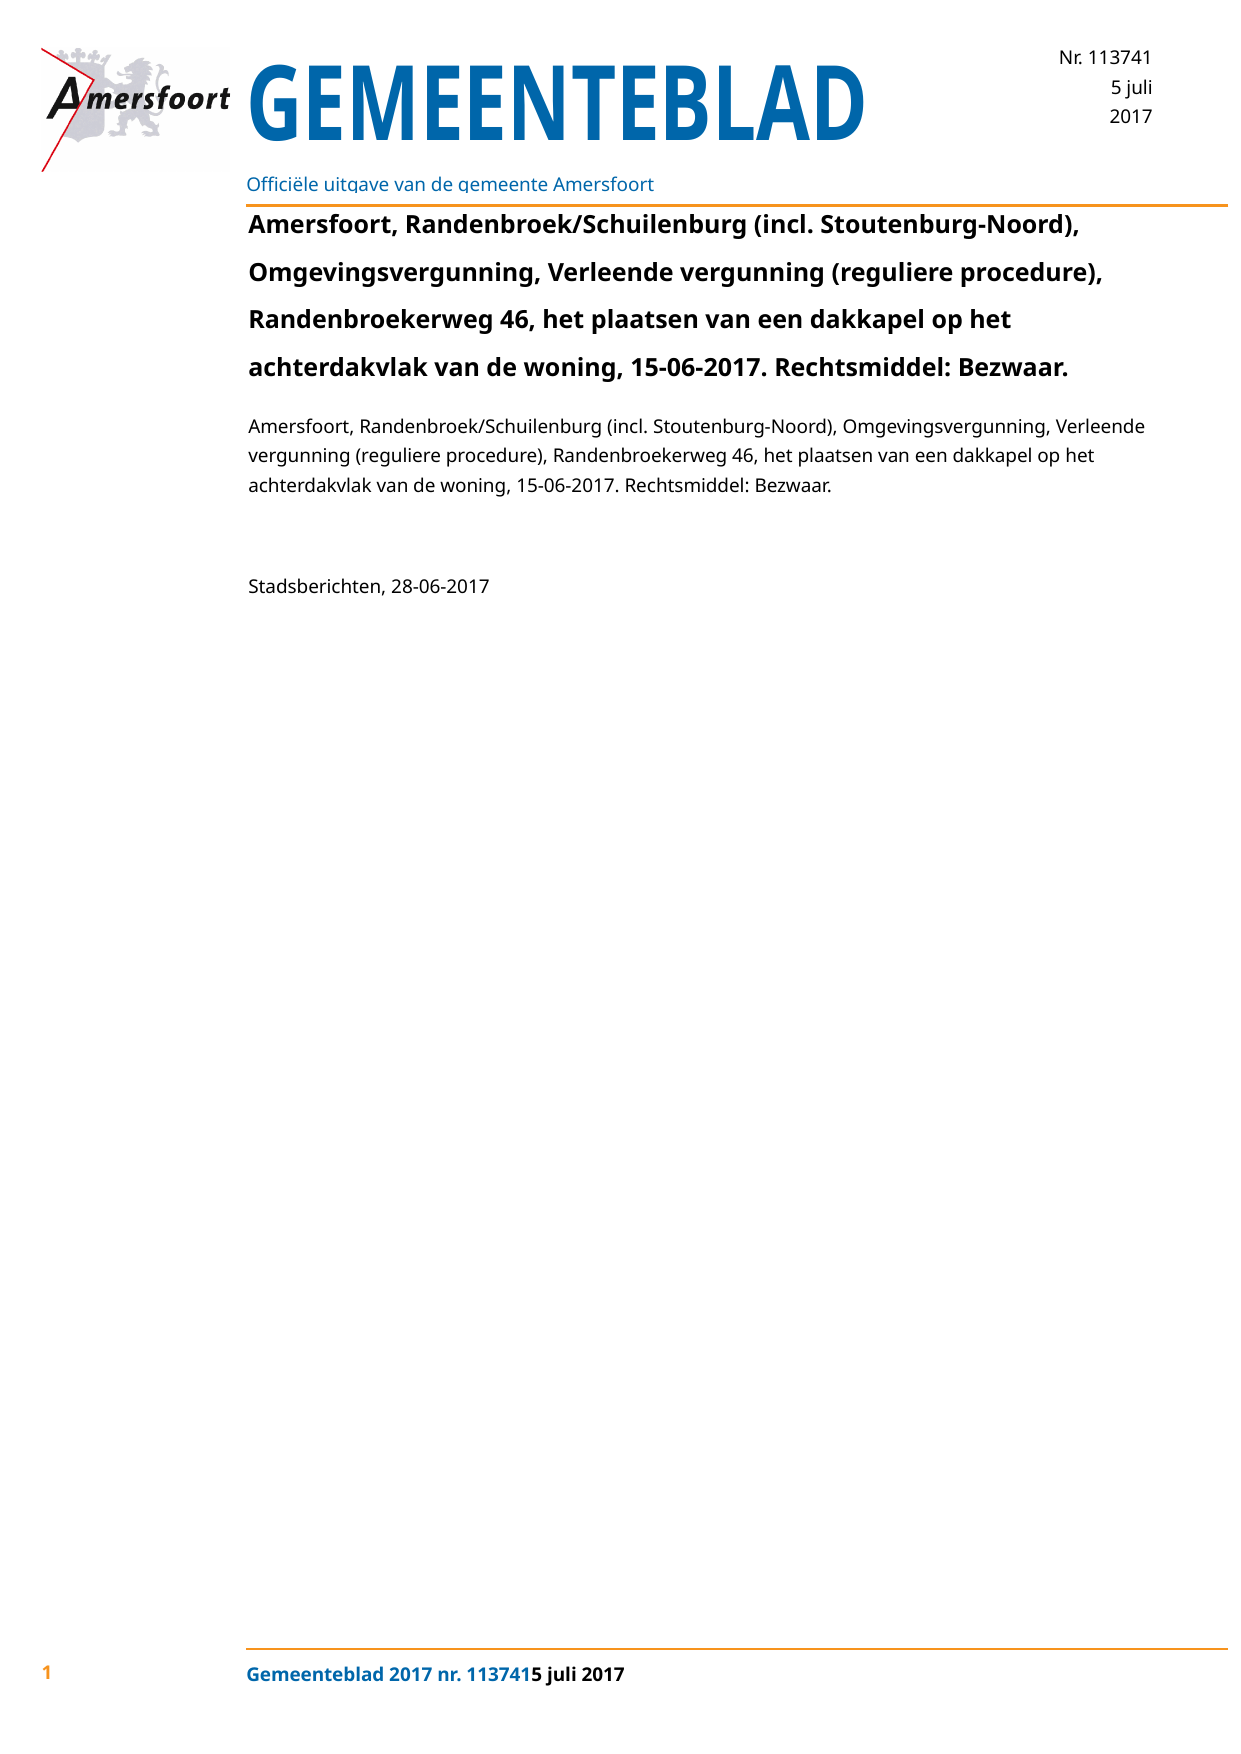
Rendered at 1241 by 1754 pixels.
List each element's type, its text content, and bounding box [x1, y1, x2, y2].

text Amersfoort, Randenbroek/Schuilenburg (incl. Stoutenburg-Noord), Omgevingsvergunning, Verleende vergunning (reguliere procedure), Randenbroekerweg 46, het plaatsen van een dakkapel op het achterdakvlak van de woning, 15-06-2017. Rechtsmiddel: Bezwaar. [248, 207, 1152, 384]
text Stadsberichten, 28-06-2017 [248, 573, 1152, 599]
picture [41, 47, 231, 172]
text Amersfoort, Randenbroek/Schuilenburg (incl. Stoutenburg-Noord), Omgevingsvergunning, Verleende vergunning (reguliere procedure), Randenbroekerweg 46, het plaatsen van een dakkapel op het achterdakvlak van de woning, 15-06-2017. Rechtsmiddel: Bezwaar. [248, 413, 1152, 498]
